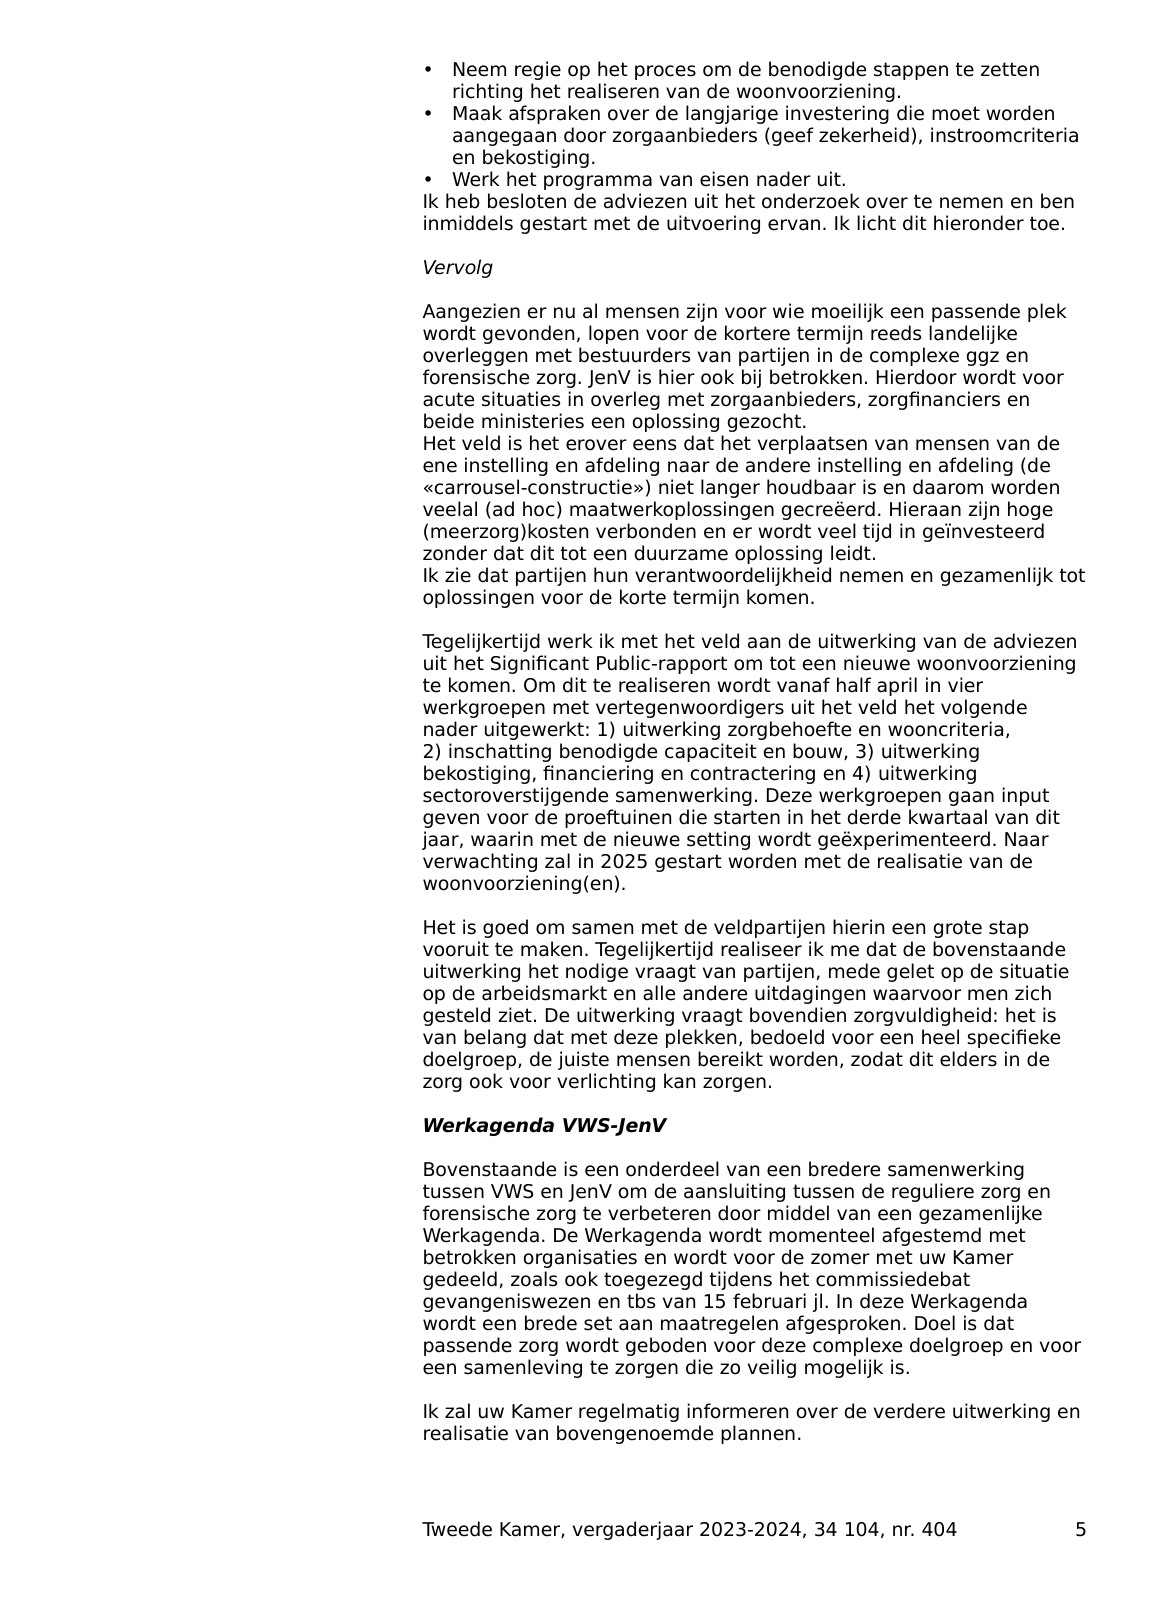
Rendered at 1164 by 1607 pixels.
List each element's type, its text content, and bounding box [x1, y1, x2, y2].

text Ik zal uw Kamer regelmatig informeren over de verdere uitwerking en realisatie van bovengenoemde plannen. [422, 1401, 1087, 1445]
text Ik heb besloten de adviezen uit het onderzoek over te nemen en ben inmiddels gestart met de uitvoering ervan. Ik licht dit hieronder toe. [422, 191, 1087, 235]
subtitle Vervolg [422, 257, 1087, 279]
text Aangezien er nu al mensen zijn voor wie moeilijk een passende plek wordt gevonden, lopen voor de kortere termijn reeds landelijke overleggen met bestuurders van partijen in de complexe ggz en forensische zorg. JenV is hier ook bij betrokken. Hierdoor wordt voor acute situaties in overleg met zorgaanbieders, zorgfinanciers en beide ministeries een oplossing gezocht. [422, 301, 1087, 433]
text Het is goed om samen met de veldpartijen hierin een grote stap vooruit te maken. Tegelijkertijd realiseer ik me dat de bovenstaande uitwerking het nodige vraagt van partijen, mede gelet op de situatie op de arbeidsmarkt en alle andere uitdagingen waarvoor men zich gesteld ziet. De uitwerking vraagt bovendien zorgvuldigheid: het is van belang dat met deze plekken, bedoeld voor een heel specifieke doelgroep, de juiste mensen bereikt worden, zodat dit elders in de zorg ook voor verlichting kan zorgen. [422, 917, 1087, 1093]
text • Neem regie op het proces om de benodigde stappen te zetten richting het realiseren van de woonvoorziening. [422, 59, 1087, 103]
text • Werk het programma van eisen nader uit. [422, 169, 1087, 191]
text • Maak afspraken over de langjarige investering die moet worden aangegaan door zorgaanbieders (geef zekerheid), instroomcriteria en bekostiging. [422, 103, 1087, 169]
text Tegelijkertijd werk ik met het veld aan de uitwerking van de adviezen uit het Significant Public-rapport om tot een nieuwe woonvoorziening te komen. Om dit te realiseren wordt vanaf half april in vier werkgroepen met vertegenwoordigers uit het veld het volgende nader uitgewerkt: 1) uitwerking zorgbehoefte en wooncriteria, 2) inschatting benodigde capaciteit en bouw, 3) uitwerking bekostiging, financiering en contractering en 4) uitwerking sectoroverstijgende samenwerking. Deze werkgroepen gaan input geven voor de proeftuinen die starten in het derde kwartaal van dit jaar, waarin met de nieuwe setting wordt geëxperimenteerd. Naar verwachting zal in 2025 gestart worden met de realisatie van de woonvoorziening(en). [422, 631, 1087, 895]
text Ik zie dat partijen hun verantwoordelijkheid nemen en gezamenlijk tot oplossingen voor de korte termijn komen. [422, 565, 1087, 609]
text Het veld is het erover eens dat het verplaatsen van mensen van de ene instelling en afdeling naar de andere instelling en afdeling (de «carrousel-constructie») niet langer houdbaar is en daarom worden veelal (ad hoc) maatwerkoplossingen gecreëerd. Hieraan zijn hoge (meerzorg)kosten verbonden en er wordt veel tijd in geïnvesteerd zonder dat dit tot een duurzame oplossing leidt. [422, 433, 1087, 565]
subtitle Werkagenda VWS-JenV [422, 1115, 1087, 1137]
text Bovenstaande is een onderdeel van een bredere samenwerking tussen VWS en JenV om de aansluiting tussen de reguliere zorg en forensische zorg te verbeteren door middel van een gezamenlijke Werkagenda. De Werkagenda wordt momenteel afgestemd met betrokken organisaties en wordt voor de zomer met uw Kamer gedeeld, zoals ook toegezegd tijdens het commissiedebat gevangeniswezen en tbs van 15 februari jl. In deze Werkagenda wordt een brede set aan maatregelen afgesproken. Doel is dat passende zorg wordt geboden voor deze complexe doelgroep en voor een samenleving te zorgen die zo veilig mogelijk is. [422, 1159, 1087, 1379]
